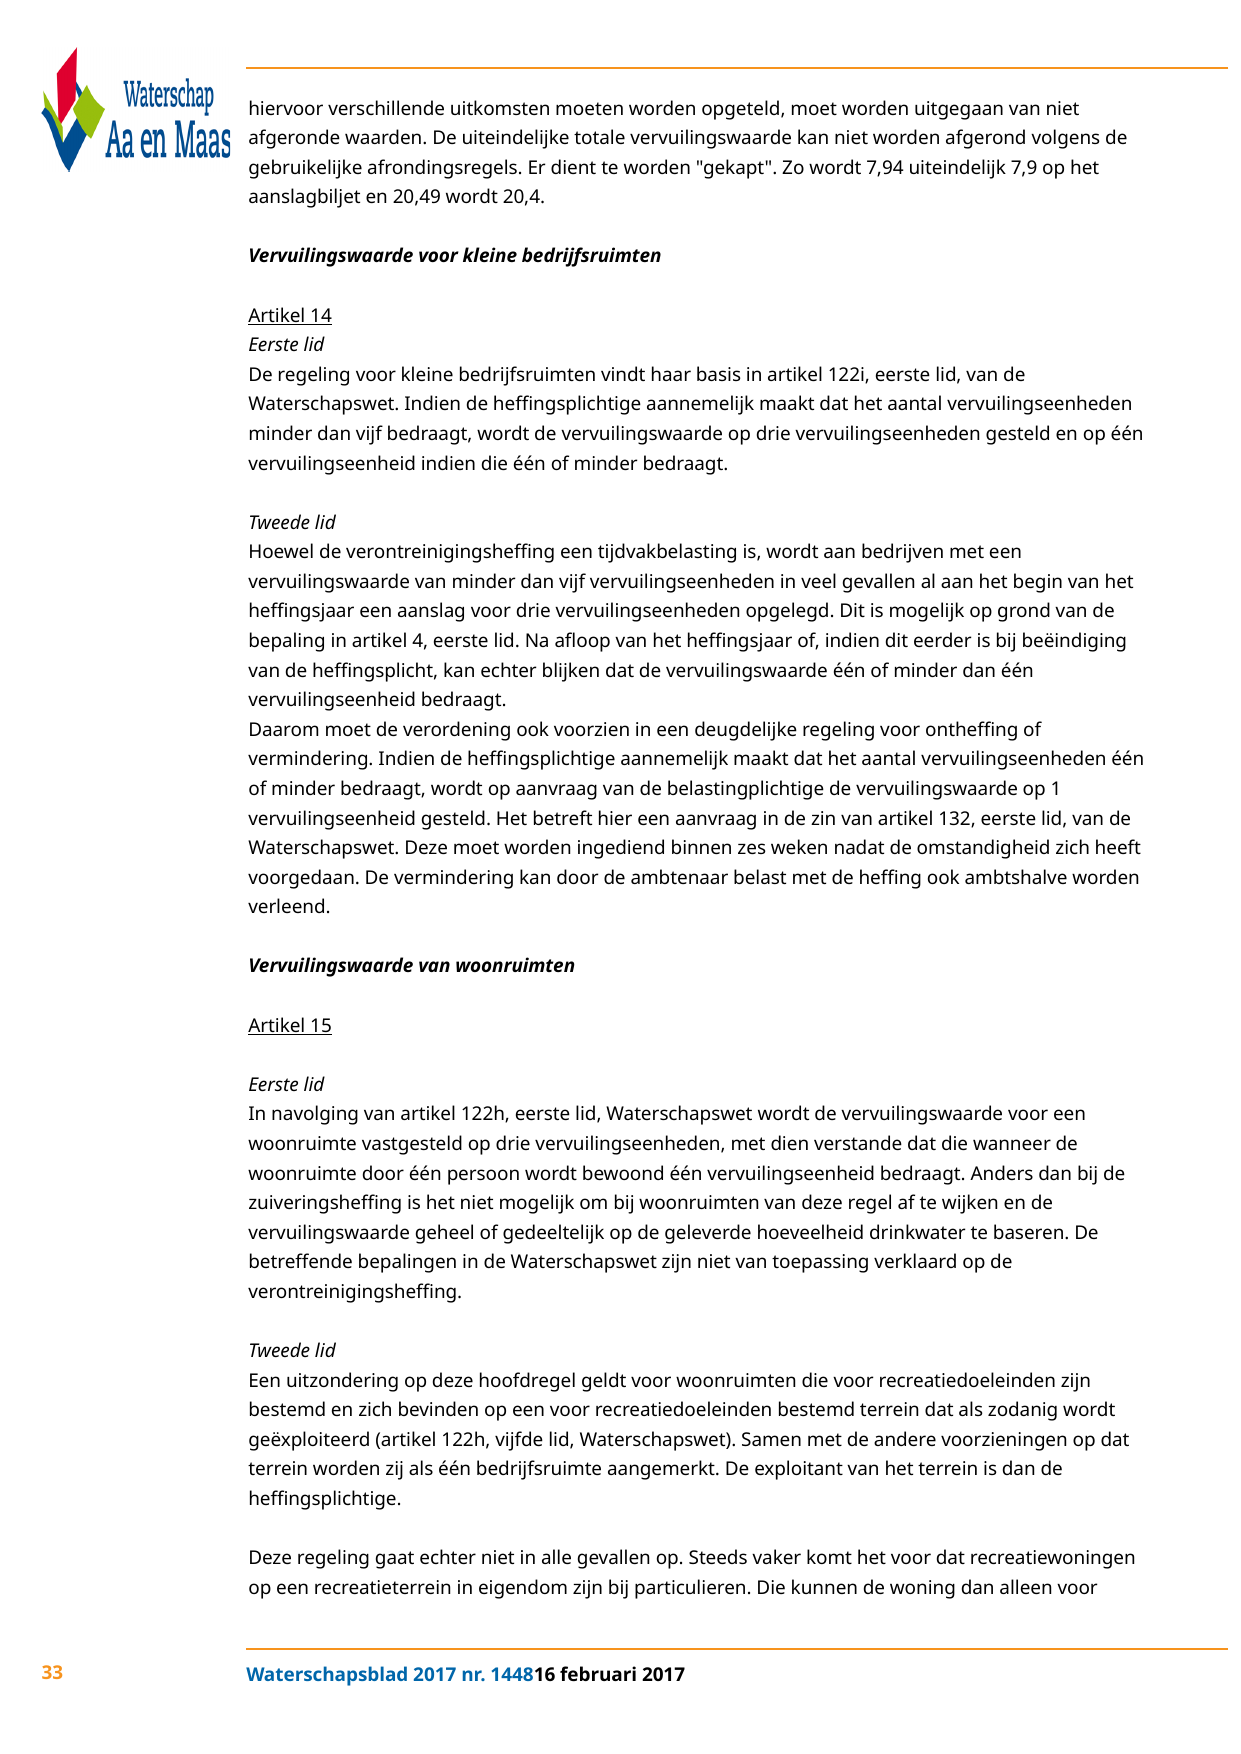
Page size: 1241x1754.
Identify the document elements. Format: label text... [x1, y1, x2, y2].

text Eerste lid [248, 1071, 1152, 1097]
text Vervuilingswaarde voor kleine bedrijfsruimten [248, 243, 1152, 268]
text Een uitzondering op deze hoofdregel geldt voor woonruimten die voor recreatiedoeleinden zijn bestemd en zich bevinden op een voor recreatiedoeleinden bestemd terrein dat als zodanig wordt geëxploiteerd (artikel 122h, vijfde lid, Waterschapswet). Samen met de andere voorzieningen op dat terrein worden zij als één bedrijfsruim­te aangemerkt. De exploitant van het terrein is dan de heffingsplichtige. [248, 1367, 1152, 1511]
text Hoewel de verontreinigingsheffing een tijdvakbelasting is, wordt aan bedrijven met een vervuilingswaarde van minder dan vijf vervuilingseenheden in veel gevallen al aan het begin van het heffingsjaar een aanslag voor drie vervuilingseenheden opgelegd. Dit is mogelijk op grond van de bepaling in artikel 4, eerste lid. Na afloop van het heffingsjaar of, indien dit eerder is bij beëindiging van de heffingsplicht, kan echter blijken dat de vervuilingswaarde één of minder dan één vervuilingseenheid bedraagt. [248, 538, 1152, 712]
text Daarom moet de verordening ook voorzien in een deugdelijke regeling voor ontheffing of vermindering. Indien de heffingsplichtige aannemelijk maakt dat het aantal vervuilingseenheden één of minder bedraagt, wordt op aanvraag van de belastingplichtige de vervuilingswaarde op 1 vervuilingseenheid gesteld. Het betreft hier een aanvraag in de zin van artikel 132, eerste lid, van de Waterschapswet. Deze moet worden ingediend binnen zes weken nadat de omstandigheid zich heeft voorgedaan. De vermindering kan door de ambtenaar belast met de heffing ook ambtshalve worden verleend. [248, 716, 1152, 919]
picture [41, 47, 231, 172]
text hiervoor verschillende uitkomsten moeten worden opgeteld, moet worden uitgegaan van niet afgeronde waarden. De uiteindelijke totale vervuilingswaarde kan niet worden afgerond volgens de gebruikelijke afrondingsregels. Er dient te worden "gekapt". Zo wordt 7,94 uiteindelijk 7,9 op het aanslagbiljet en 20,49 wordt 20,4. [248, 95, 1152, 209]
text De regeling voor kleine bedrijfsruimten vindt haar basis in artikel 122i, eerste lid, van de Waterschapswet. Indien de heffingsplichtige aannemelijk maakt dat het aantal vervuilingseenheden minder dan vijf bedraagt, wordt de vervuilingswaarde op drie vervuilingseenheden gesteld en op één vervuilingseenheid indien die één of minder bedraagt. [248, 361, 1152, 476]
text Tweede lid [248, 1337, 1152, 1363]
text Artikel 14 [248, 302, 1152, 328]
text In navolging van artikel 122h, eerste lid, Waterschapswet wordt de vervuilingswaarde voor een woonruimte vastgesteld op drie vervuilingseenheden, met dien verstande dat die wanneer de woonruimte door één persoon wordt bewoond één vervuilingseenheid bedraagt. Anders dan bij de zuiveringsheffing is het niet mogelijk om bij woonruimten van deze regel af te wijken en de vervuilingswaarde geheel of gedeeltelijk op de geleverde hoeveelheid drinkwater te baseren. De betreffende bepalingen in de Waterschapswet zijn niet van toepassing verklaard op de verontreinigingsheffing. [248, 1101, 1152, 1304]
text Tweede lid [248, 509, 1152, 535]
text Deze regeling gaat echter niet in alle gevallen op. Steeds vaker komt het voor dat recreatiewoningen op een recreatieterrein in eigendom zijn bij particulieren. Die kunnen de woning dan alleen voor [248, 1544, 1152, 1600]
text Vervuilingswaarde van woonruimten [248, 953, 1152, 978]
text Artikel 15 [248, 1012, 1152, 1038]
text Eerste lid [248, 331, 1152, 357]
